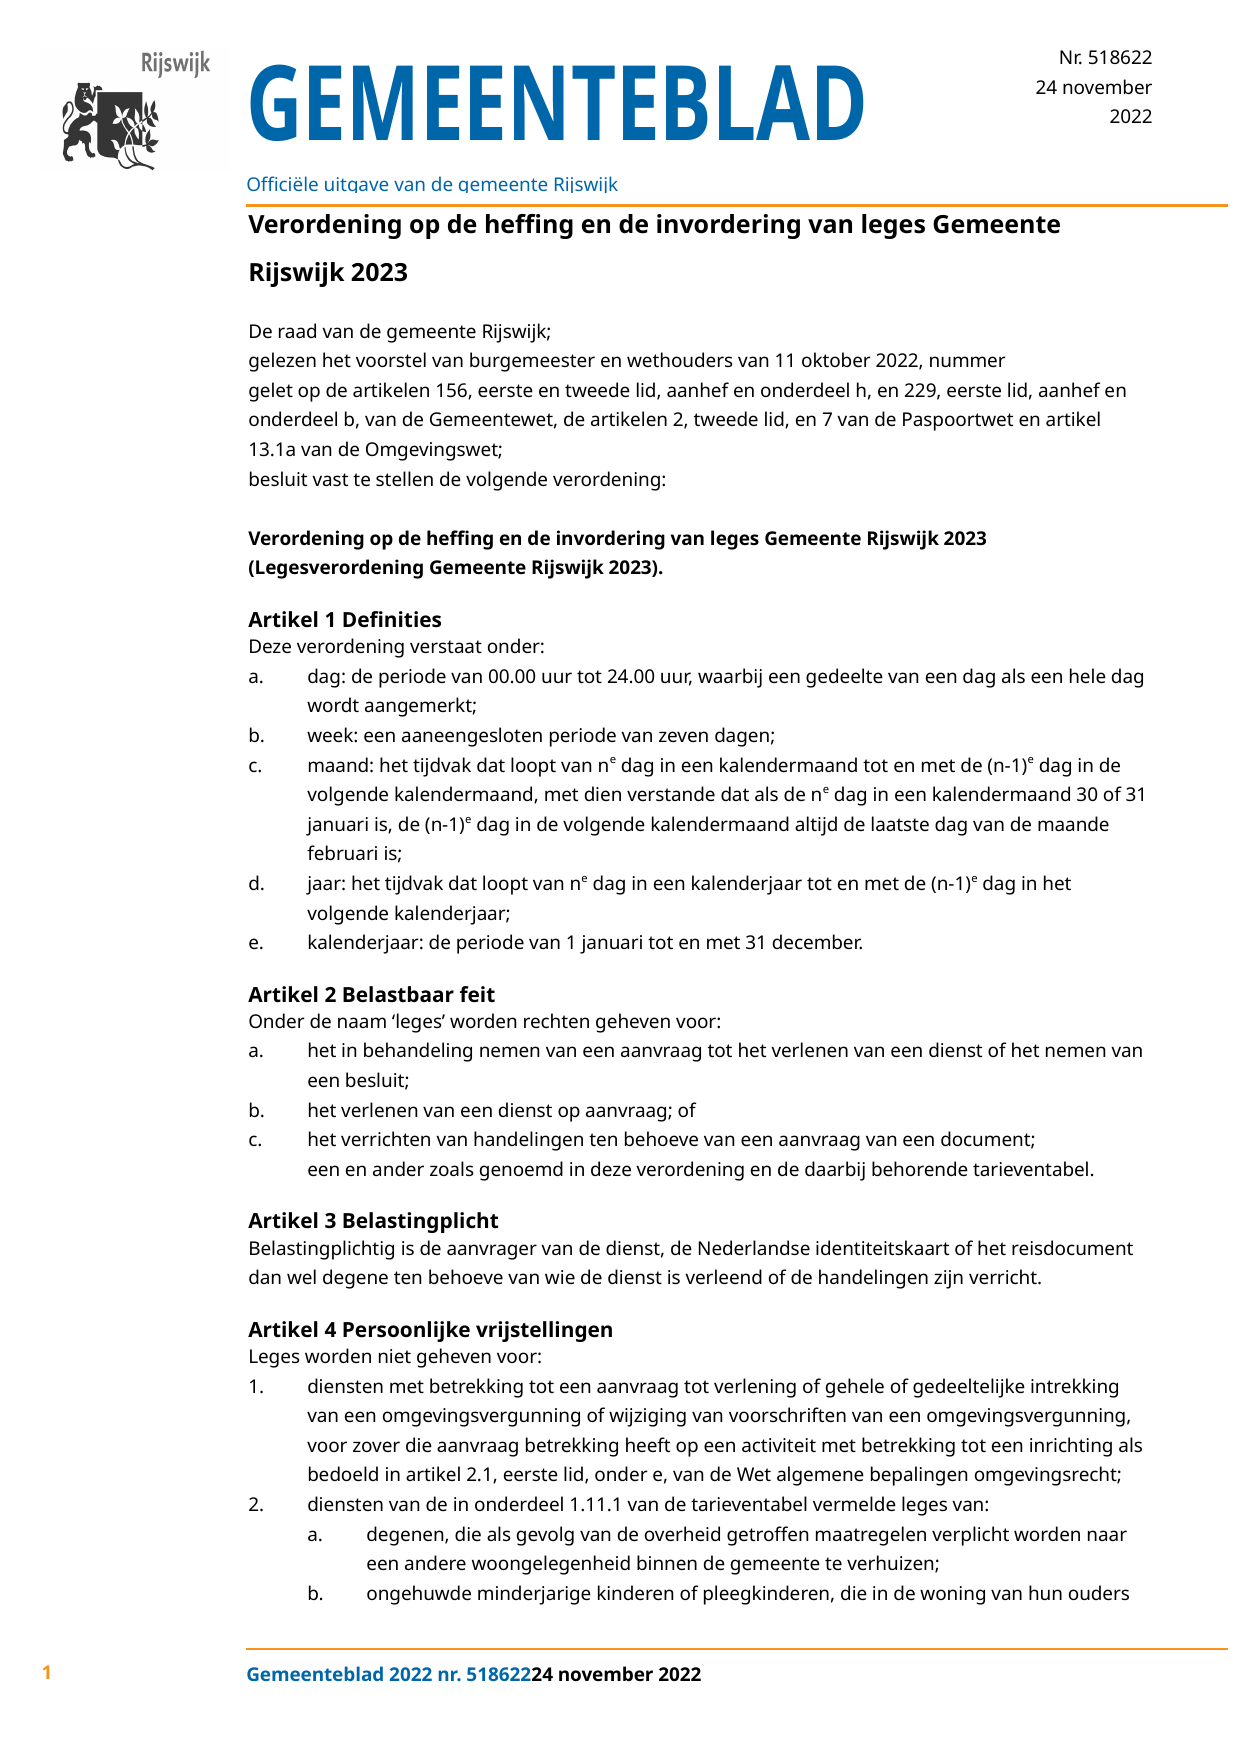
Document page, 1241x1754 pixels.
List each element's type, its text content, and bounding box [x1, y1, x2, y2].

text Belastingplichtig is de aanvrager van de dienst, de Nederlandse identiteitskaart of het reisdocument dan wel degene ten behoeve van wie de dienst is verleend of de handelingen zijn verricht. [248, 1235, 1152, 1290]
picture [41, 47, 231, 172]
list jaar: het tijdvak dat loopt van ne dag in een kalenderjaar tot en met de (n-1)e dag in het volgende kalenderjaar; [248, 870, 1152, 925]
list het verrichten van handelingen ten behoeve van een aanvraag van een document; [248, 1126, 1152, 1152]
list een en ander zoals genoemd in deze verordening en de daarbij behorende tarieventabel. [248, 1156, 1152, 1182]
list dag: de periode van 00.00 uur tot 24.00 uur, waarbij een gedeelte van een dag als een hele dag wordt aangemerkt; [248, 663, 1152, 718]
list diensten van de in onderdeel 1.11.1 van de tarieventabel vermelde leges van: [248, 1491, 1152, 1517]
text Onder de naam ‘leges’ worden rechten geheven voor: [248, 1008, 1152, 1034]
list maand: het tijdvak dat loopt van ne dag in een kalendermaand tot en met de (n-1)e dag in de volgende kalendermaand, met dien verstande dat als de ne dag in een kalendermaand 30 of 31 januari is, de (n-1)e dag in de volgende kalendermaand altijd de laatste dag van de maande februari is; [248, 752, 1152, 866]
list degenen, die als gevolg van de overheid getroffen maatregelen verplicht worden naar een andere woongelegenheid binnen de gemeente te verhuizen; [307, 1521, 1152, 1576]
text Artikel 3 Belastingplicht [248, 1206, 1152, 1235]
text Deze verordening verstaat onder: [248, 633, 1152, 659]
list ongehuwde minderjarige kinderen of pleegkinderen, die in de woning van hun ouders [307, 1580, 1152, 1606]
text gelezen het voorstel van burgemeester en wethouders van 11 oktober 2022, nummer [248, 347, 1152, 373]
text Verordening op de heffing en de invordering van leges Gemeente Rijswijk 2023 (Legesverordening Gemeente Rijswijk 2023). [248, 525, 1152, 580]
text Artikel 1 Definities [248, 605, 1152, 633]
text besluit vast te stellen de volgende verordening: [248, 466, 1152, 492]
list het verlenen van een dienst op aanvraag; of [248, 1097, 1152, 1123]
text De raad van de gemeente Rijswijk; [248, 318, 1152, 344]
text Artikel 4 Persoonlijke vrijstellingen [248, 1315, 1152, 1343]
list diensten met betrekking tot een aanvraag tot verlening of gehele of gedeeltelijke intrekking van een omgevingsvergunning of wijziging van voorschriften van een omgevingsvergunning, voor zover die aanvraag betrekking heeft op een activiteit met betrekking tot een inrichting als bedoeld in artikel 2.1, eerste lid, onder e, van de Wet algemene bepalingen omgevingsrecht; [248, 1373, 1152, 1487]
list het in behandeling nemen van een aanvraag tot het verlenen van een dienst of het nemen van een besluit; [248, 1038, 1152, 1093]
text Leges worden niet geheven voor: [248, 1343, 1152, 1369]
list kalenderjaar: de periode van 1 januari tot en met 31 december. [248, 929, 1152, 955]
text Verordening op de heffing en de invordering van leges Gemeente Rijswijk 2023 [248, 207, 1152, 288]
text Artikel 2 Belastbaar feit [248, 980, 1152, 1008]
list week: een aaneengesloten periode van zeven dagen; [248, 722, 1152, 748]
text gelet op de artikelen 156, eerste en tweede lid, aanhef en onderdeel h, en 229, eerste lid, aanhef en onderdeel b, van de Gemeentewet, de artikelen 2, tweede lid, en 7 van de Paspoortwet en artikel 13.1a van de Omgevingswet; [248, 377, 1152, 462]
